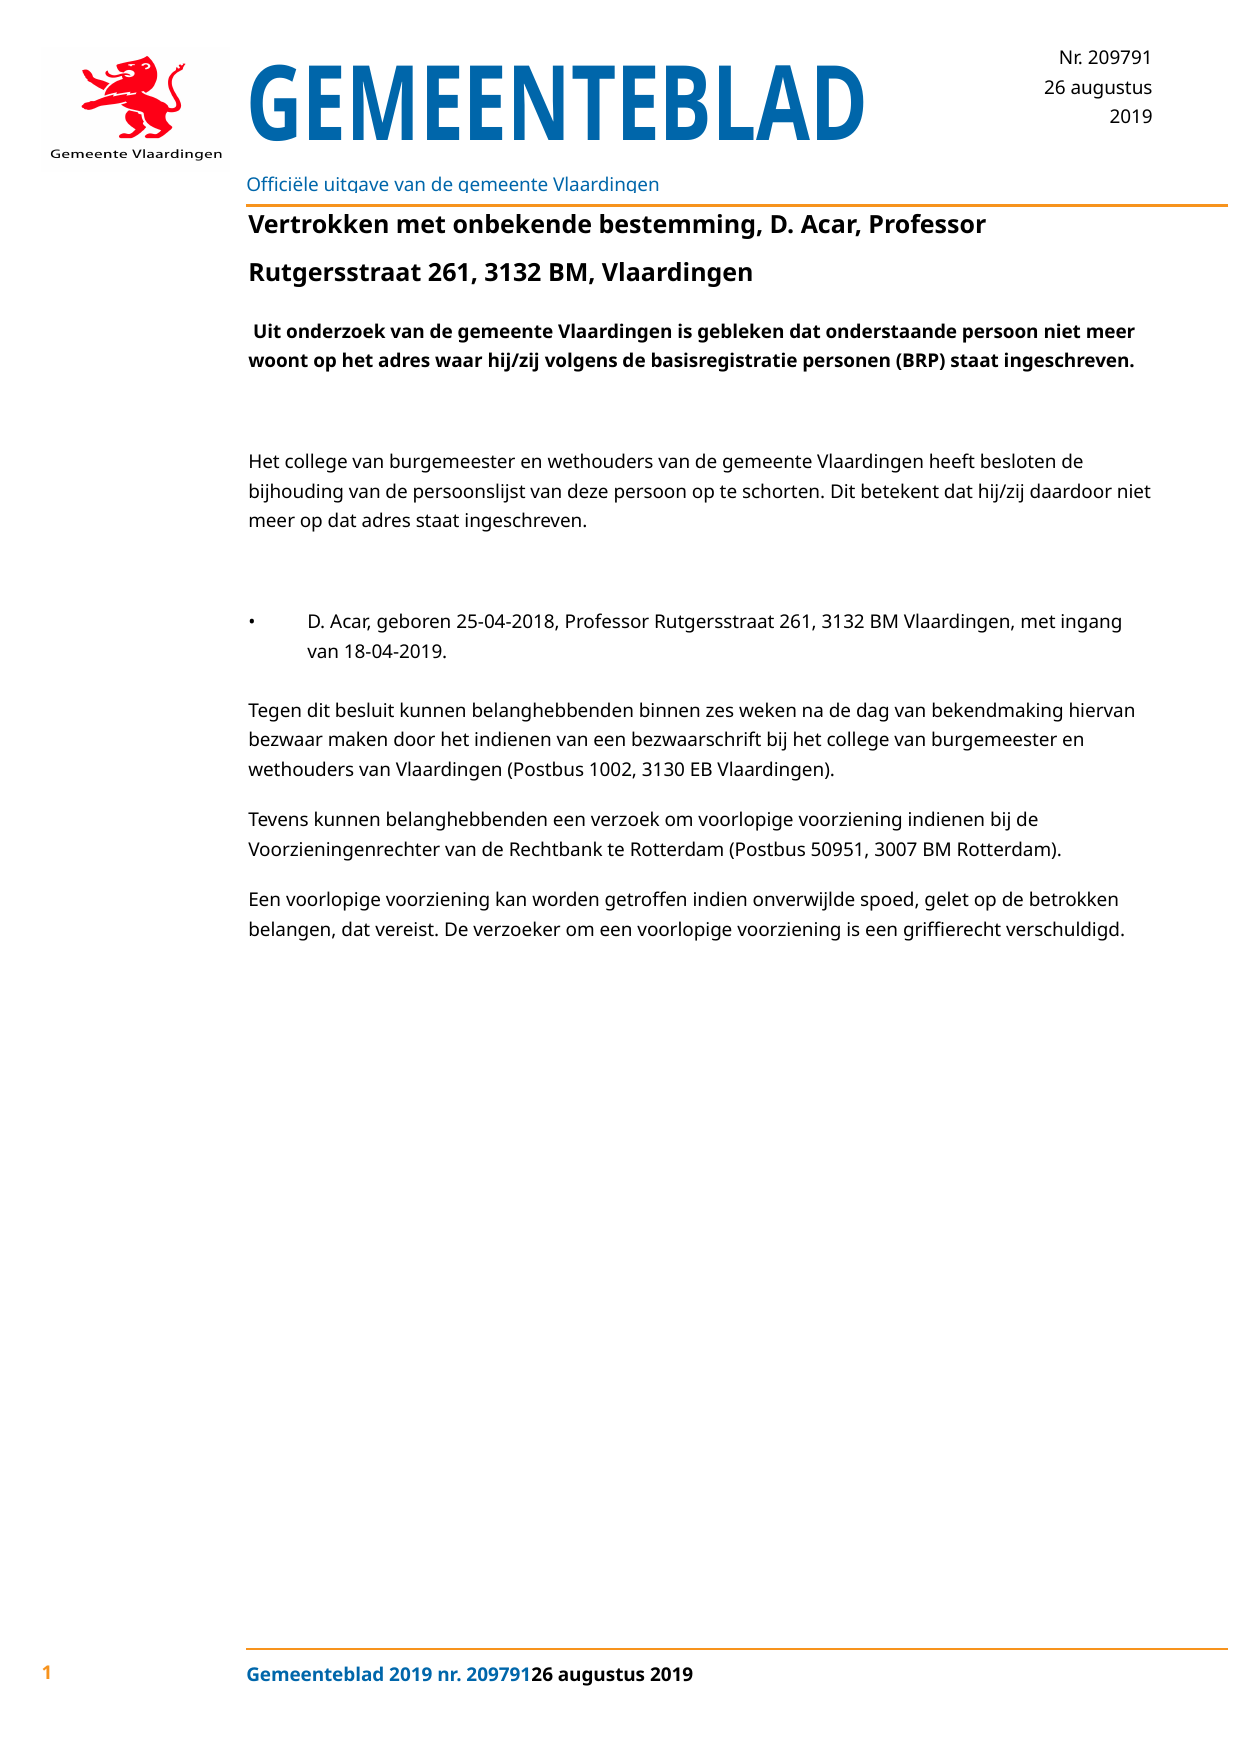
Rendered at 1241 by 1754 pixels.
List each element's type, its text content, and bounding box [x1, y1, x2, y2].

text Vertrokken met onbekende bestemming, D. Acar, Professor Rutgersstraat 261, 3132 BM, Vlaardingen [248, 207, 1152, 288]
list D. Acar, geboren 25-04-2018, Professor Rutgersstraat 261, 3132 BM Vlaardingen, met ingang van 18-04-2019. [248, 608, 1152, 664]
text Tevens kunnen belanghebbenden een verzoek om voorlopige voorziening indienen bij de Voorzieningenrechter van de Rechtbank te Rotterdam (Postbus 50951, 3007 BM Rotterdam). [248, 807, 1152, 862]
picture [41, 47, 231, 172]
text Tegen dit besluit kunnen belanghebbenden binnen zes weken na de dag van bekendmaking hiervan bezwaar maken door het indienen van een bezwaarschrift bij het college van burgemeester en wethouders van Vlaardingen (Postbus 1002, 3130 EB Vlaardingen). [248, 697, 1152, 782]
text Een voorlopige voorziening kan worden getroffen indien onverwijlde spoed, gelet op de betrokken belangen, dat vereist. De verzoeker om een voorlopige voorziening is een griffierecht verschuldigd. [248, 887, 1152, 942]
text Het college van burgemeester en wethouders van de gemeente Vlaardingen heeft besloten de bijhouding van de persoonslijst van deze persoon op te schorten. Dit betekent dat hij/zij daardoor niet meer op dat adres staat ingeschreven. [248, 448, 1152, 533]
text Uit onderzoek van de gemeente Vlaardingen is gebleken dat onderstaande persoon niet meer woont op het adres waar hij/zij volgens de basisregistratie personen (BRP) staat ingeschreven. [248, 318, 1152, 373]
